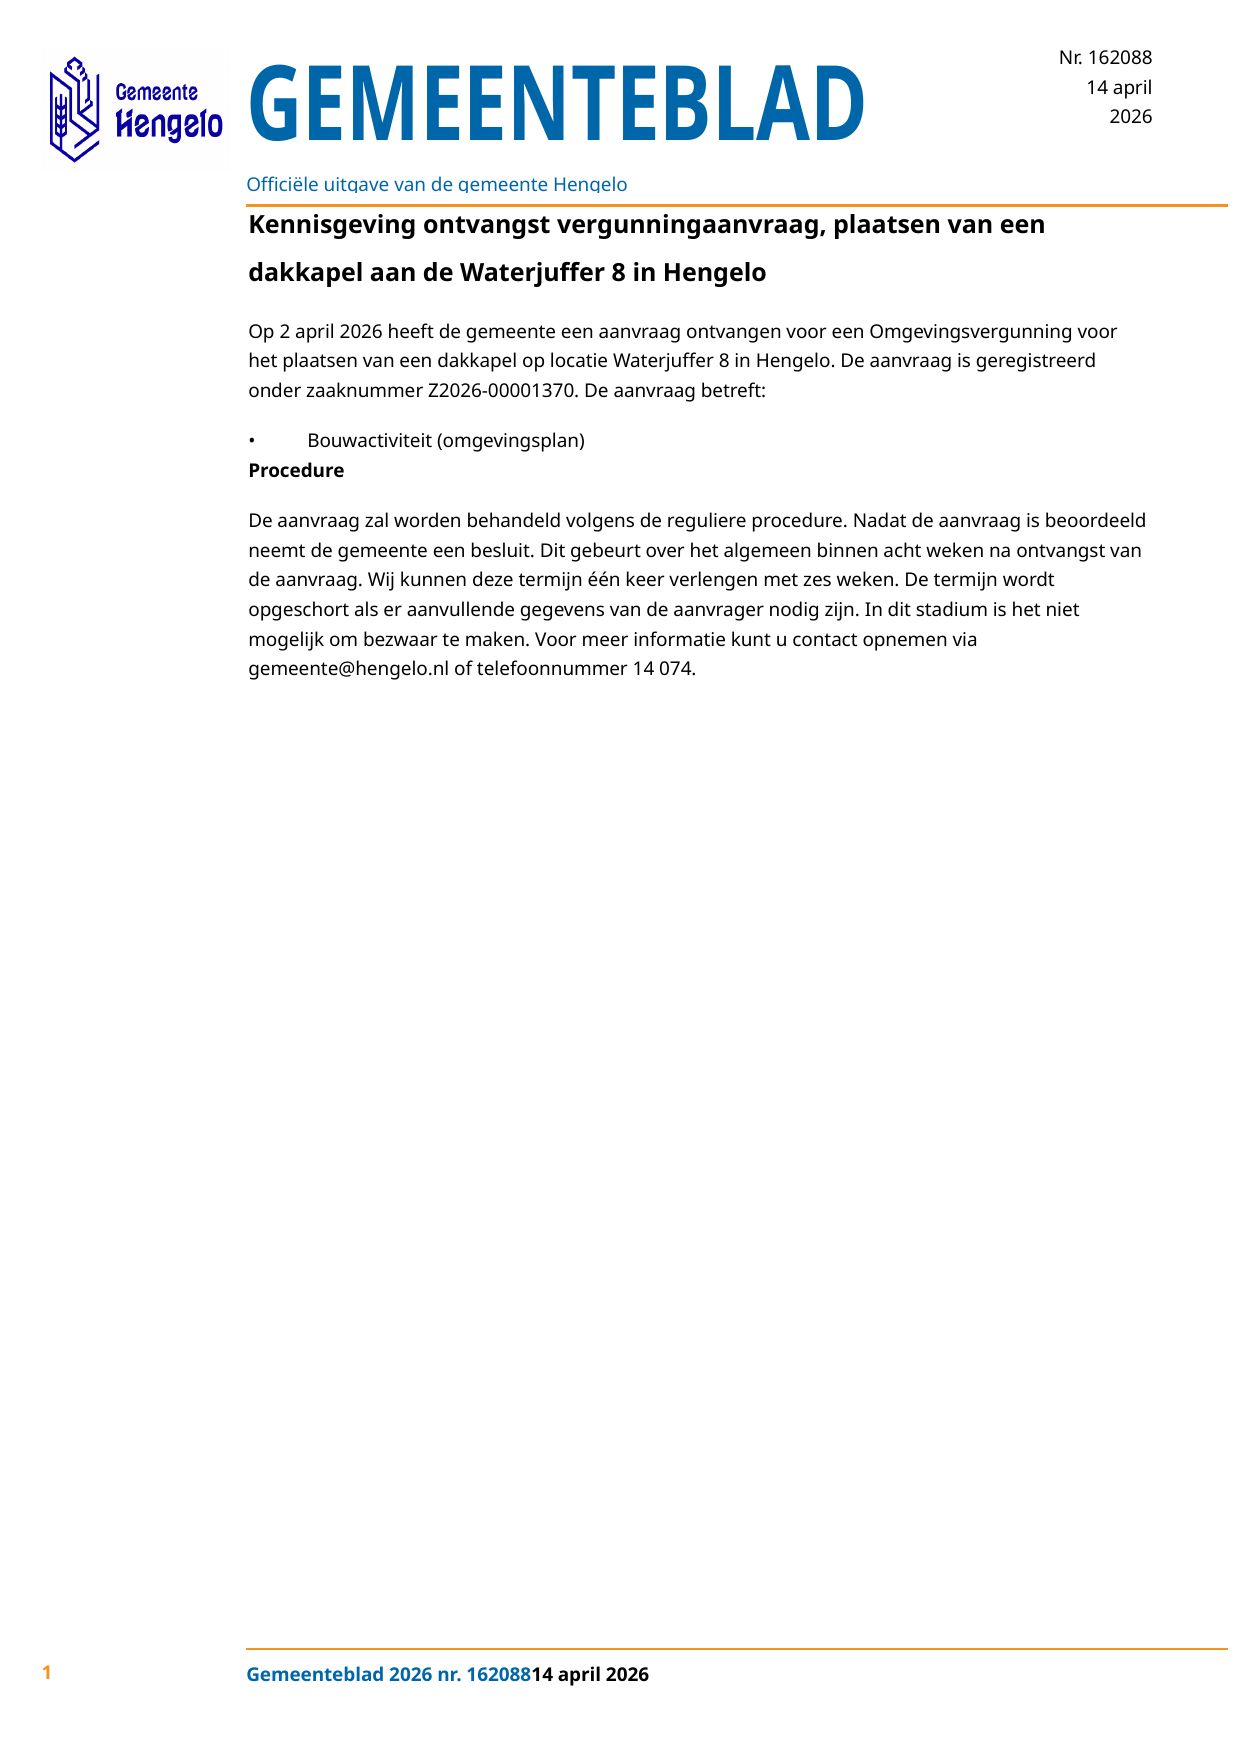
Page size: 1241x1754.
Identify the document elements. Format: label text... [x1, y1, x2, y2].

text Procedure [248, 457, 1152, 483]
list Bouwactiviteit (omgevingsplan) [248, 427, 1152, 453]
text De aanvraag zal worden behandeld volgens de reguliere procedure. Nadat de aanvraag is beoordeeld neemt de gemeente een besluit. Dit gebeurt over het algemeen binnen acht weken na ontvangst van de aanvraag. Wij kunnen deze termijn één keer verlengen met zes weken. De termijn wordt opgeschort als er aanvullende gegevens van de aanvrager nodig zijn. In dit stadium is het niet mogelijk om bezwaar te maken. Voor meer informatie kunt u contact opnemen via gemeente@hengelo.nl of telefoonnummer 14 074. [248, 507, 1152, 681]
picture [41, 47, 231, 172]
text Op 2 april 2026 heeft de gemeente een aanvraag ontvangen voor een Omgevingsvergunning voor het plaatsen van een dakkapel op locatie Waterjuffer 8 in Hengelo. De aanvraag is geregistreerd onder zaaknummer Z2026-00001370. De aanvraag betreft: [248, 318, 1152, 403]
text Kennisgeving ontvangst vergunningaanvraag, plaatsen van een dakkapel aan de Waterjuffer 8 in Hengelo [248, 207, 1152, 288]
